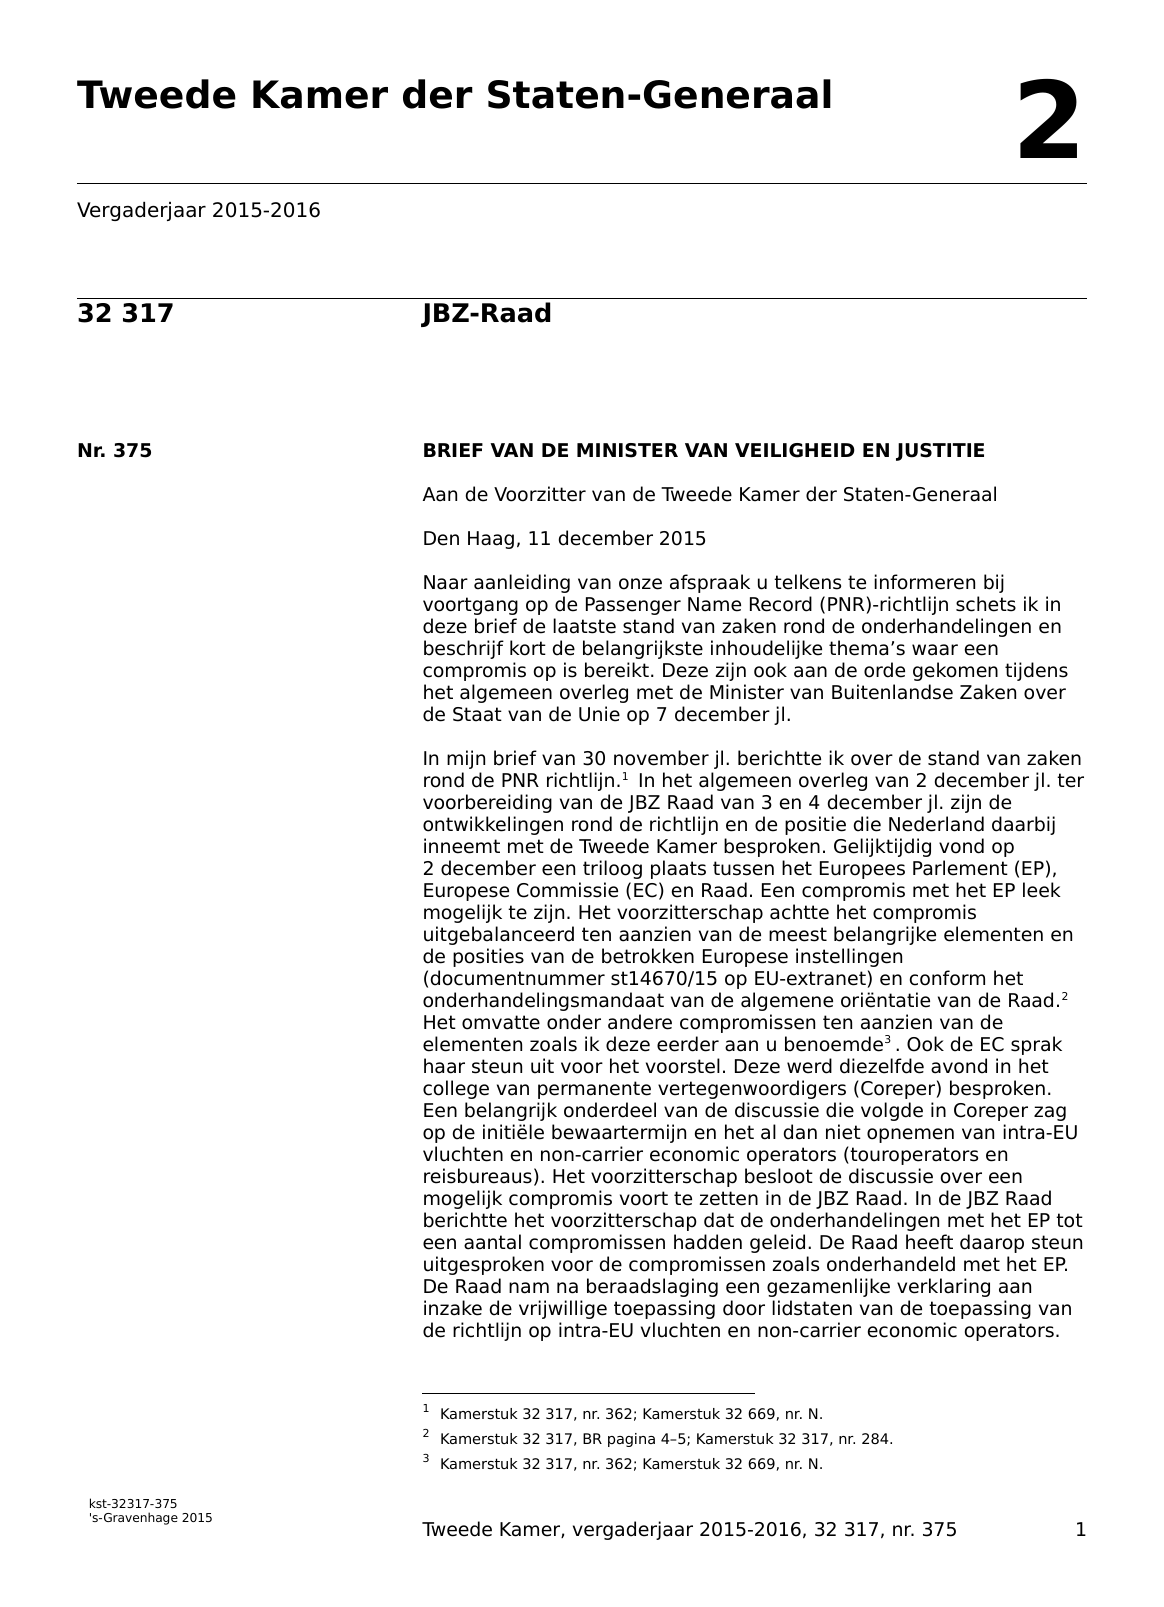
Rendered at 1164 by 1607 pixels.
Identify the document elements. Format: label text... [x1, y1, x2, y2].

text Kamerstuk 32 317, BR pagina 4–5; Kamerstuk 32 317, nr. 284. [422, 1427, 1087, 1449]
table_cell Vergaderjaar 2015-2016 [77, 184, 1087, 298]
table_header Tweede Kamer der Staten-Generaal [77, 59, 886, 183]
subtitle Nr. 375 BRIEF VAN DE MINISTER VAN VEILIGHEID EN JUSTITIE [77, 440, 1087, 462]
text Kamerstuk 32 317, nr. 362; Kamerstuk 32 669, nr. N. [422, 1402, 1087, 1424]
text 's-Gravenhage 2015 [88, 1511, 323, 1525]
text Den Haag, 11 december 2015 [422, 528, 1087, 550]
text Kamerstuk 32 317, nr. 362; Kamerstuk 32 669, nr. N. [422, 1452, 1087, 1474]
text In mijn brief van 30 november jl. berichtte ik over de stand van zaken rond de PNR richtlijn. In het algemeen overleg van 2 december jl. ter voorbereiding van de JBZ Raad van 3 en 4 december jl. zijn de ontwikkelingen rond de richtlijn en de positie die Nederland daarbij inneemt met de Tweede Kamer besproken. Gelijktijdig vond op 2 december een triloog plaats tussen het Europees Parlement (EP), Europese Commissie (EC) en Raad. Een compromis met het EP leek mogelijk te zijn. Het voorzitterschap achtte het compromis uitgebalanceerd ten aanzien van de meest belangrijke elementen en de posities van de betrokken Europese instellingen (documentnummer st14670/15 op EU-extranet) en conform het onderhandelingsmandaat van de algemene oriëntatie van de Raad. Het omvatte onder andere compromissen ten aanzien van de elementen zoals ik deze eerder aan u benoemde. Ook de EC sprak haar steun uit voor het voorstel. Deze werd diezelfde avond in het college van permanente vertegenwoordigers (Coreper) besproken. Een belangrijk onderdeel van de discussie die volgde in Coreper zag op de initiële bewaartermijn en het al dan niet opnemen van intra-EU vluchten en non-carrier economic operators (touroperators en reisbureaus). Het voorzitterschap besloot de discussie over een mogelijk compromis voort te zetten in de JBZ Raad. In de JBZ Raad berichtte het voorzitterschap dat de onderhandelingen met het EP tot een aantal compromissen hadden geleid. De Raad heeft daarop steun uitgesproken voor de compromissen zoals onderhandeld met het EP. De Raad nam na beraadslaging een gezamenlijke verklaring aan inzake de vrijwillige toepassing door lidstaten van de toepassing van de richtlijn op intra-EU vluchten en non-carrier economic operators. [422, 748, 1087, 1342]
text Aan de Voorzitter van de Tweede Kamer der Staten-Generaal [422, 484, 1087, 506]
subtitle 32 317 JBZ-Raad [77, 299, 1087, 329]
text Naar aanleiding van onze afspraak u telkens te informeren bij voortgang op de Passenger Name Record (PNR)-richtlijn schets ik in deze brief de laatste stand van zaken rond de onderhandelingen en beschrijf kort de belangrijkste inhoudelijke thema’s waar een compromis op is bereikt. Deze zijn ook aan de orde gekomen tijdens het algemeen overleg met de Minister van Buitenlandse Zaken over de Staat van de Unie op 7 december jl. [422, 572, 1087, 726]
table_header 2 [886, 59, 1087, 183]
text kst-32317-375 [88, 1497, 323, 1511]
